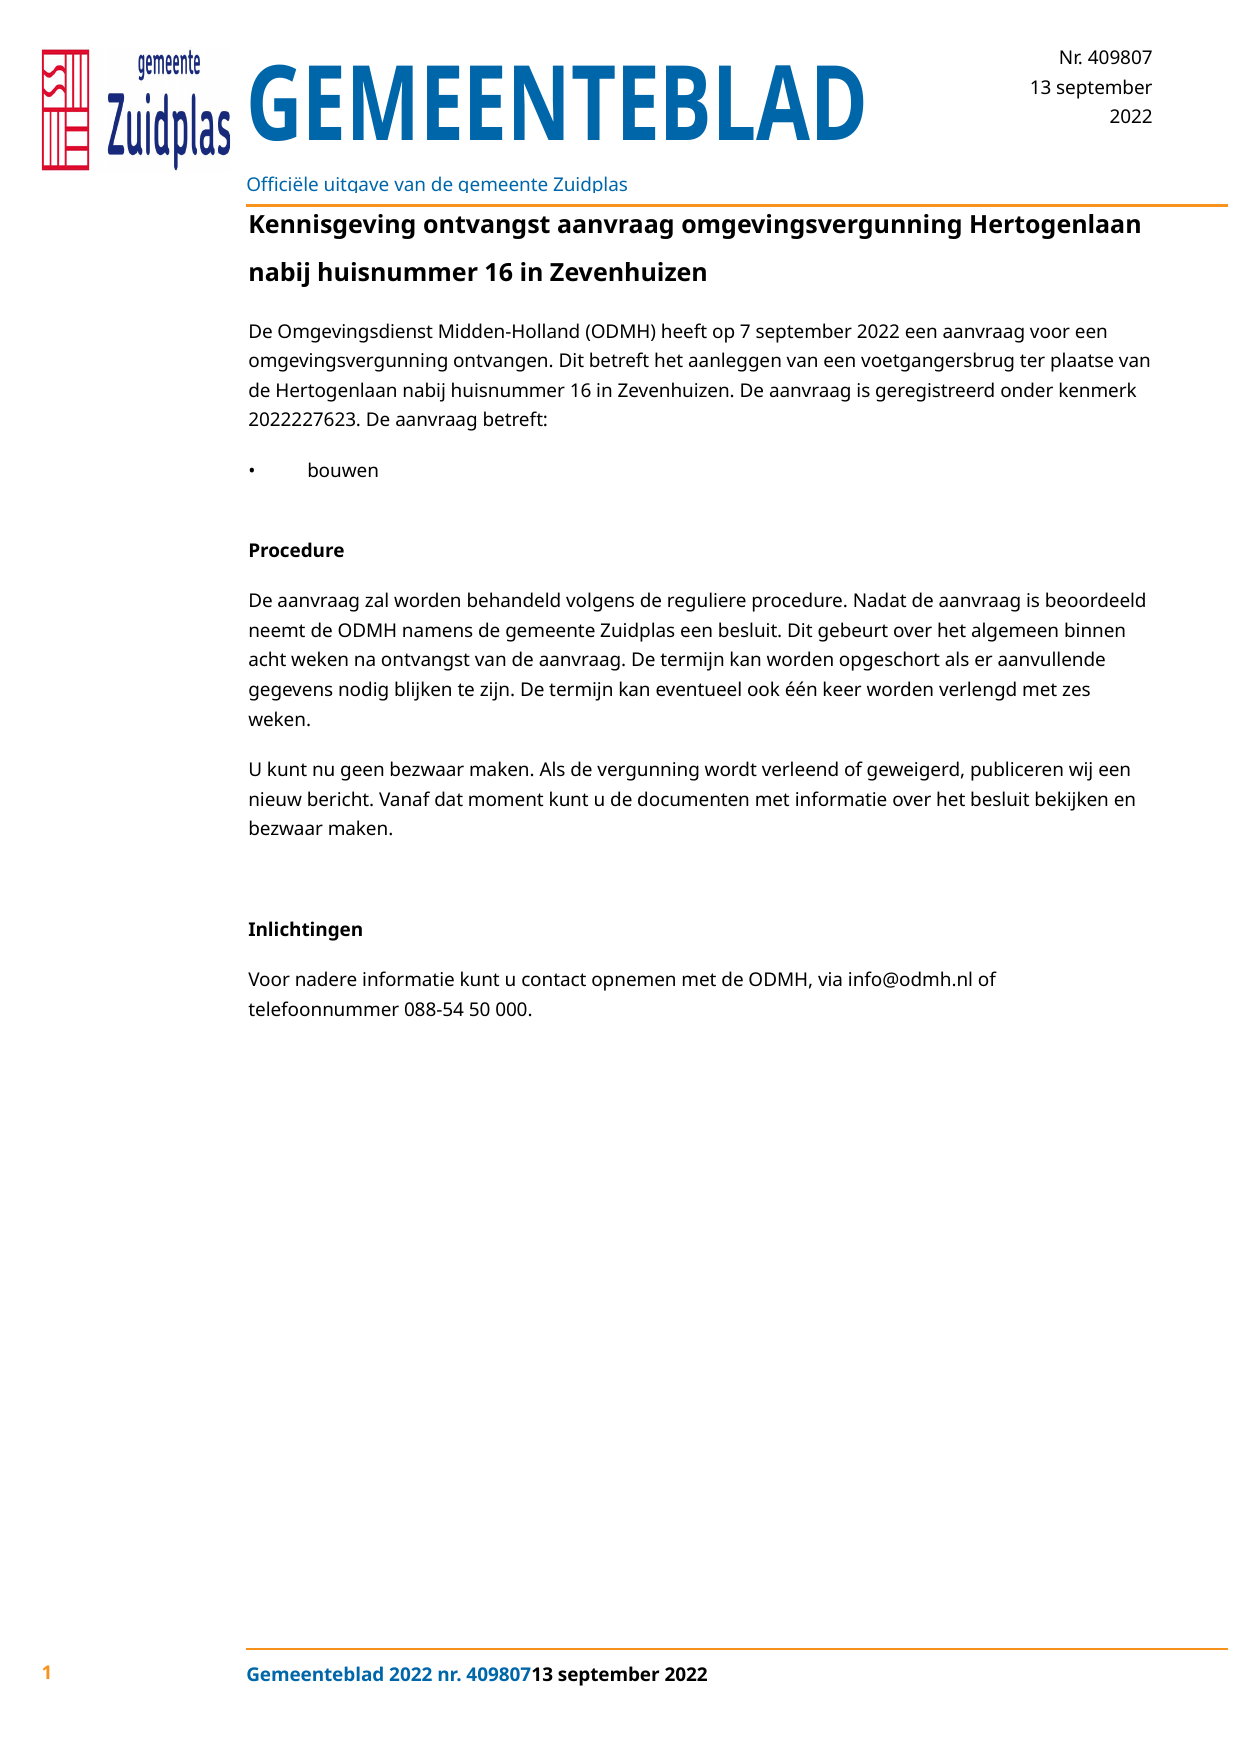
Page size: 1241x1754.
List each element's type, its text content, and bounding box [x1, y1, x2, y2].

text De aanvraag zal worden behandeld volgens de reguliere procedure. Nadat de aanvraag is beoordeeld neemt de ODMH namens de gemeente Zuidplas een besluit. Dit gebeurt over het algemeen binnen acht weken na ontvangst van de aanvraag. De termijn kan worden opgeschort als er aanvullende gegevens nodig blijken te zijn. De termijn kan eventueel ook één keer worden verlengd met zes weken. [248, 587, 1152, 732]
text Kennisgeving ontvangst aanvraag omgevingsvergunning Hertogenlaan nabij huisnummer 16 in Zevenhuizen [248, 207, 1152, 288]
text De Omgevingsdienst Midden-Holland (ODMH) heeft op 7 september 2022 een aanvraag voor een omgevingsvergunning ontvangen. Dit betreft het aanleggen van een voetgangersbrug ter plaatse van de Hertogenlaan nabij huisnummer 16 in Zevenhuizen. De aanvraag is geregistreerd onder kenmerk 2022227623. De aanvraag betreft: [248, 318, 1152, 432]
picture [41, 47, 231, 172]
text Procedure [248, 537, 1152, 563]
text U kunt nu geen bezwaar maken. Als de vergunning wordt verleend of geweigerd, publiceren wij een nieuw bericht. Vanaf dat moment kunt u de documenten met informatie over het besluit bekijken en bezwaar maken. [248, 756, 1152, 841]
text Voor nadere informatie kunt u contact opnemen met de ODMH, via info@odmh.nl of telefoonnummer 088-54 50 000. [248, 967, 1152, 1022]
text Inlichtingen [248, 916, 1152, 942]
list bouwen [248, 457, 1152, 483]
